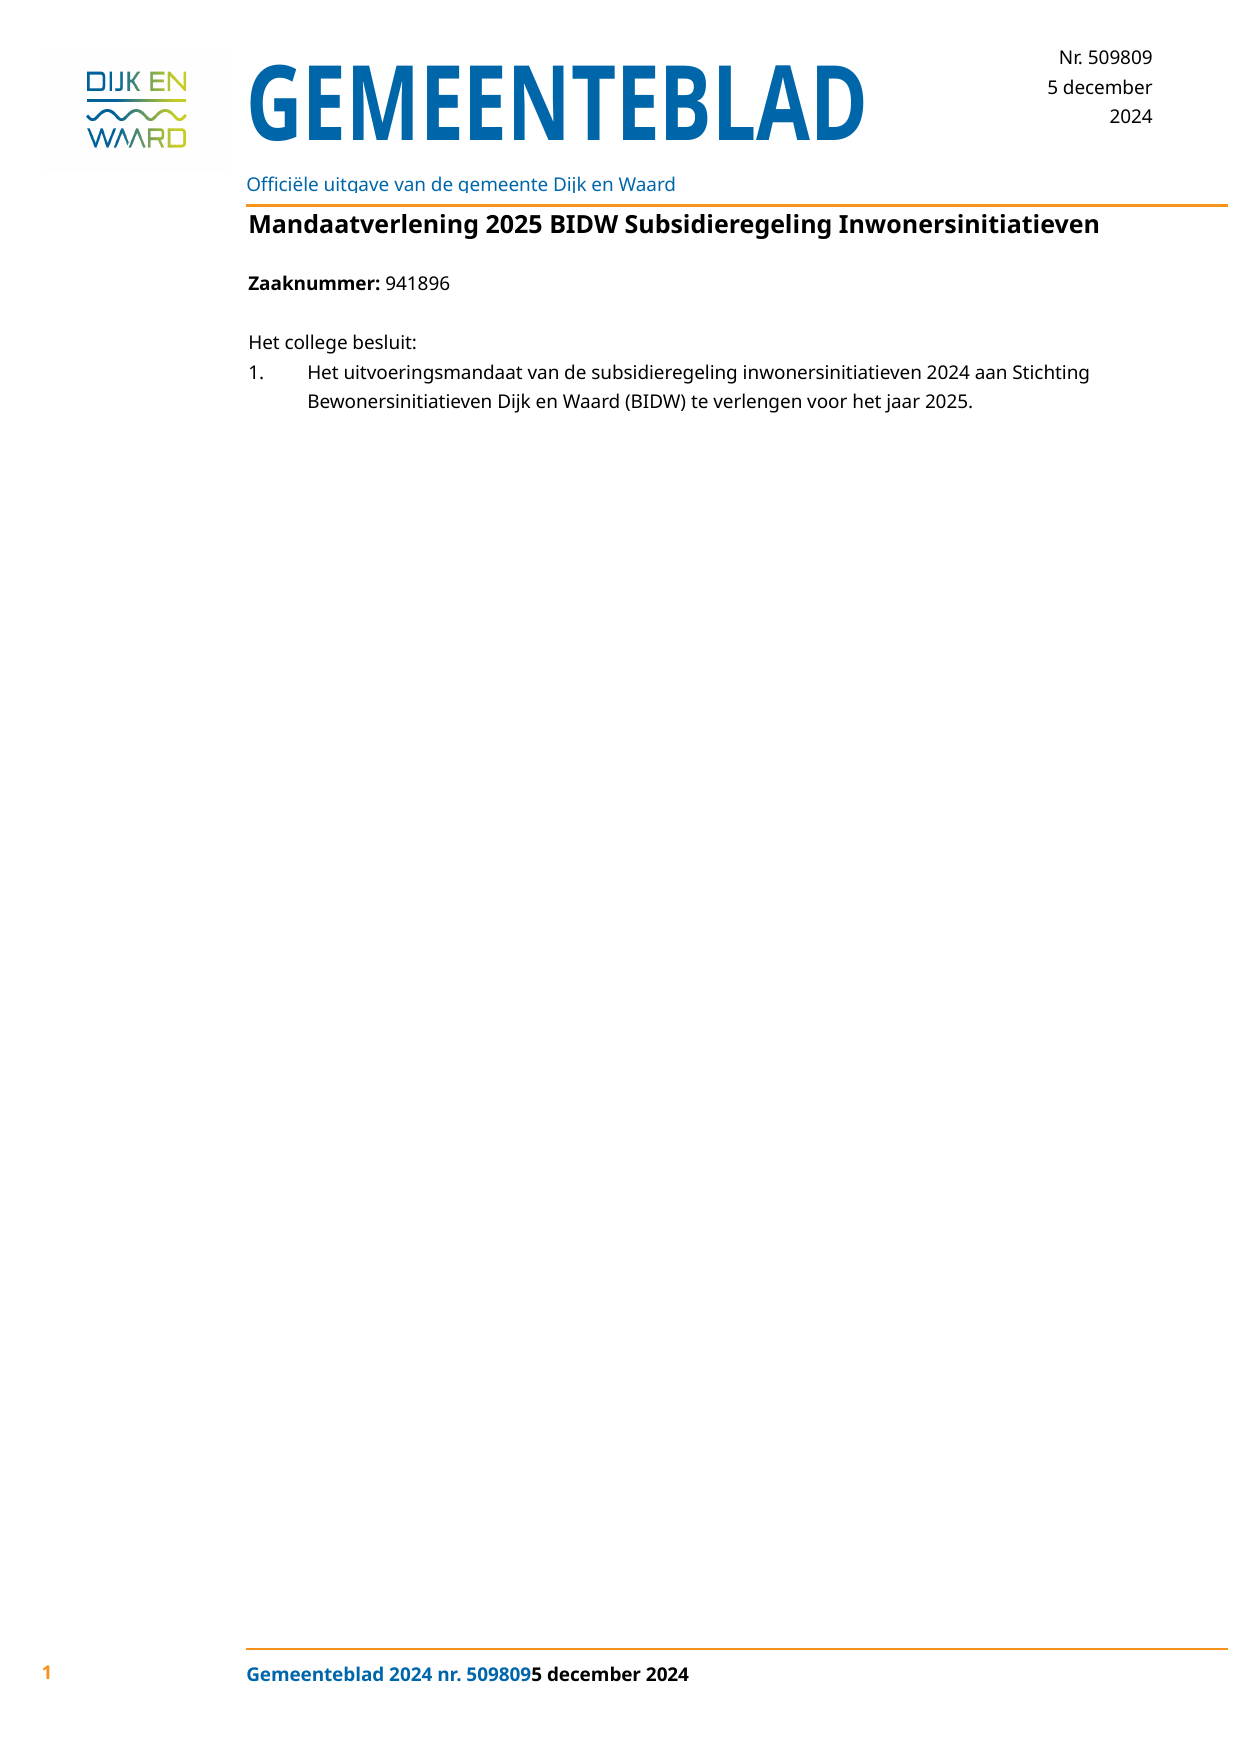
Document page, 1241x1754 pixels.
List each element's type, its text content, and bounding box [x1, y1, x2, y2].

text Het college besluit: [248, 329, 1152, 355]
text Zaaknummer: 941896 [248, 270, 1152, 296]
text Mandaatverlening 2025 BIDW Subsidieregeling Inwonersinitiatieven [248, 207, 1152, 241]
picture [41, 47, 231, 172]
list Het uitvoeringsmandaat van de subsidieregeling inwonersinitiatieven 2024 aan Stichting Bewonersinitiatieven Dijk en Waard (BIDW) te verlengen voor het jaar 2025. [248, 359, 1152, 414]
